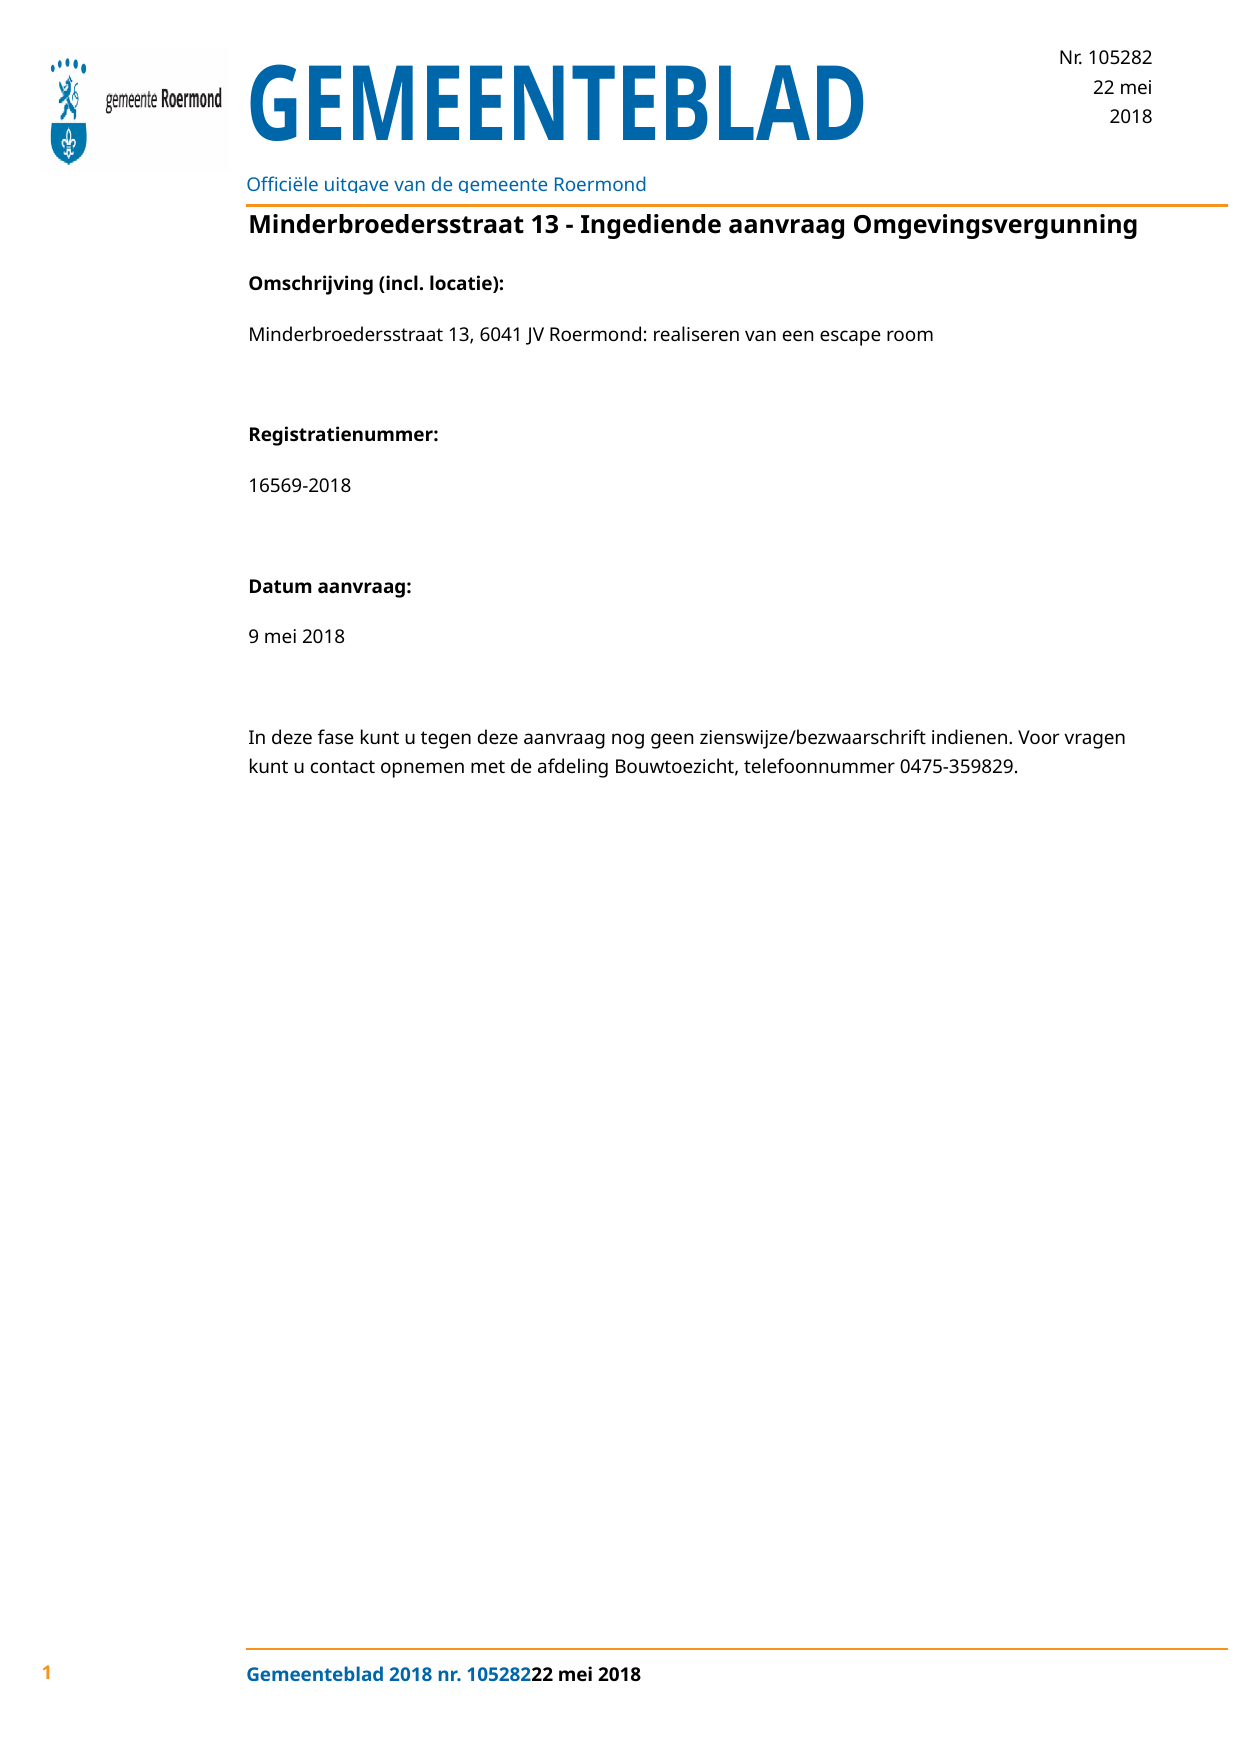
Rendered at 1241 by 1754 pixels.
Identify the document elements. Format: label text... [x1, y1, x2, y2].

text Omschrijving (incl. locatie): [248, 270, 1152, 296]
text Registratienummer: [248, 422, 1152, 447]
text 16569-2018 [248, 472, 1152, 498]
text Minderbroedersstraat 13 - Ingediende aanvraag Omgevingsvergunning [248, 207, 1152, 241]
picture [41, 47, 231, 172]
text 9 mei 2018 [248, 623, 1152, 649]
text Datum aanvraag: [248, 573, 1152, 598]
text In deze fase kunt u tegen deze aanvraag nog geen zienswijze/bezwaarschrift indienen. Voor vragen kunt u contact opnemen met de afdeling Bouwtoezicht, telefoonnummer 0475-359829. [248, 724, 1152, 779]
text Minderbroedersstraat 13, 6041 JV Roermond: realiseren van een escape room [248, 321, 1152, 346]
